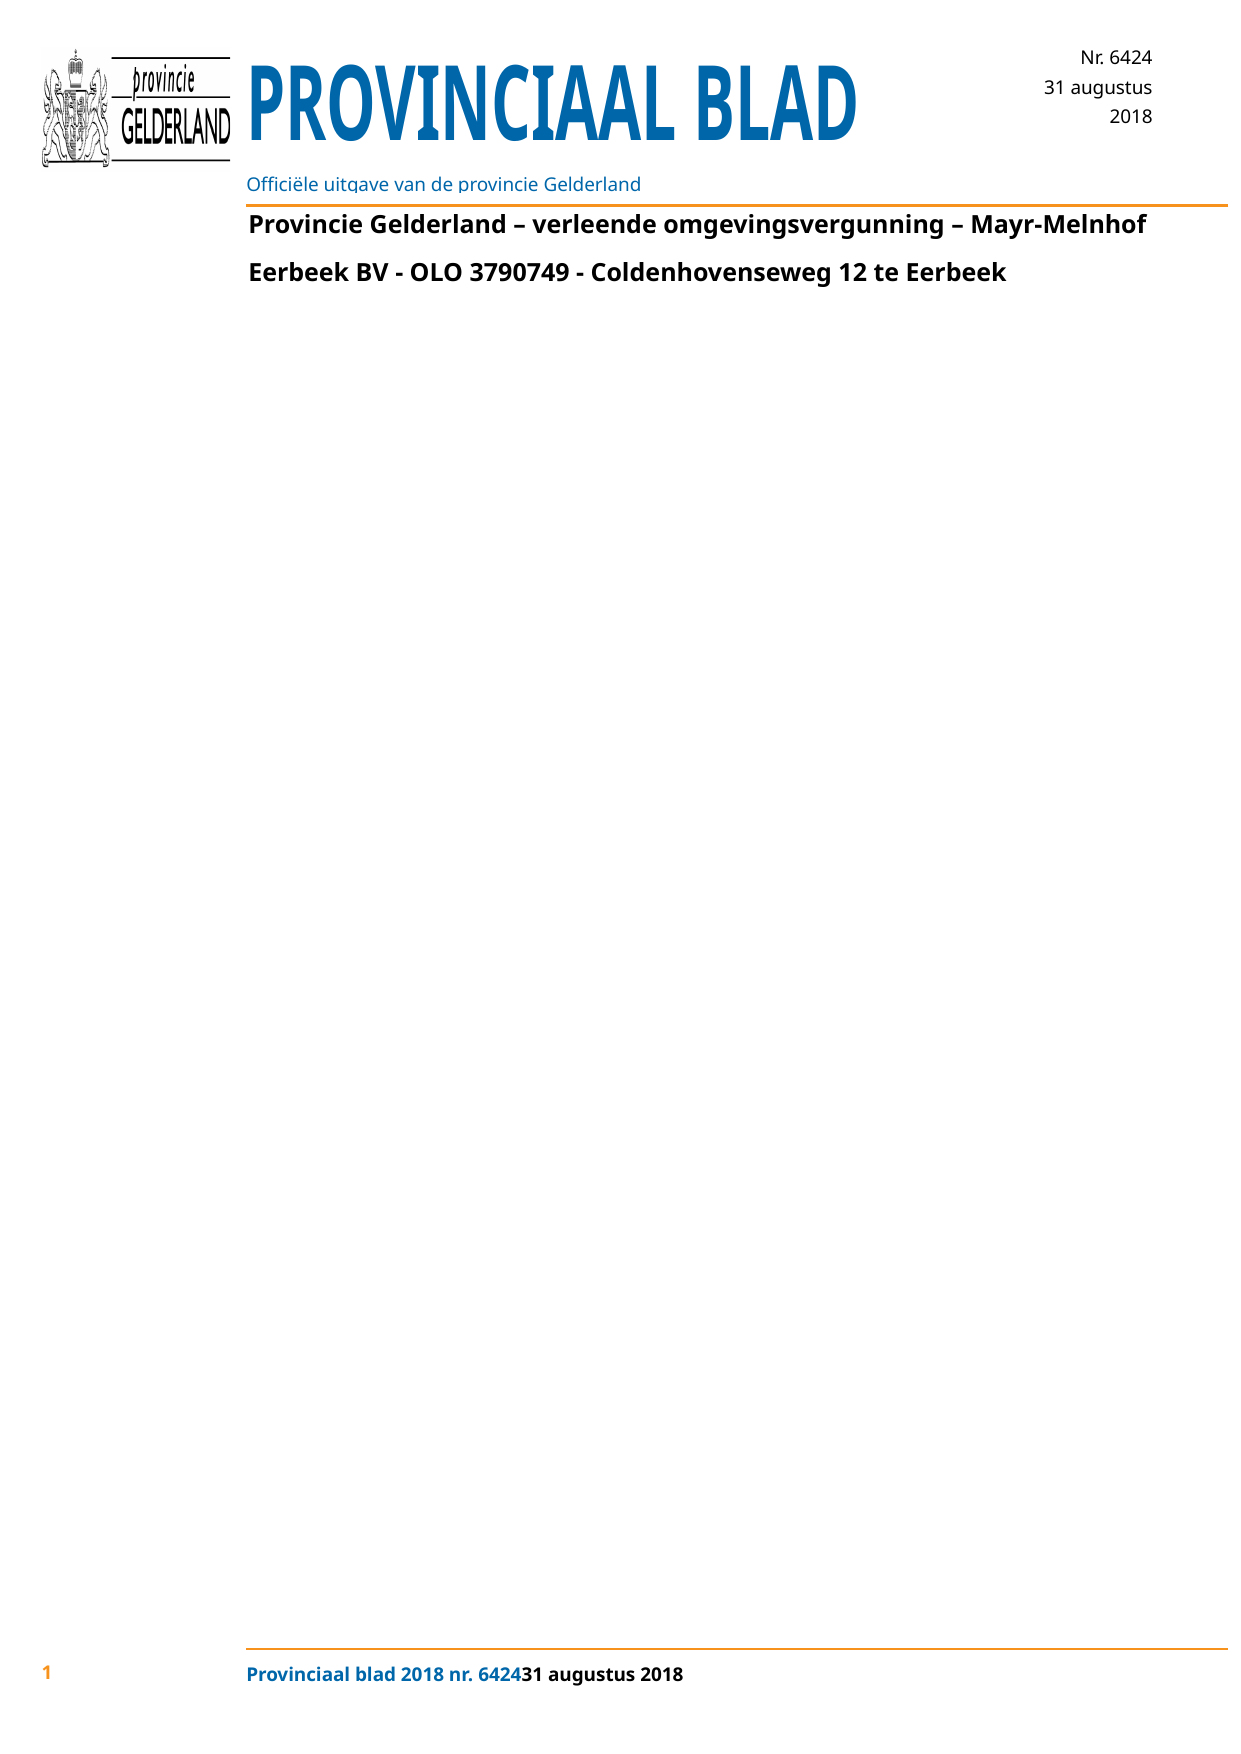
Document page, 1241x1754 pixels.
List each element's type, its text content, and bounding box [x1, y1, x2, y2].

picture [41, 47, 231, 172]
text Provincie Gelderland – verleende omgevingsvergunning – Mayr-Melnhof Eerbeek BV - OLO 3790749 - Coldenhovenseweg 12 te Eerbeek [248, 207, 1152, 288]
